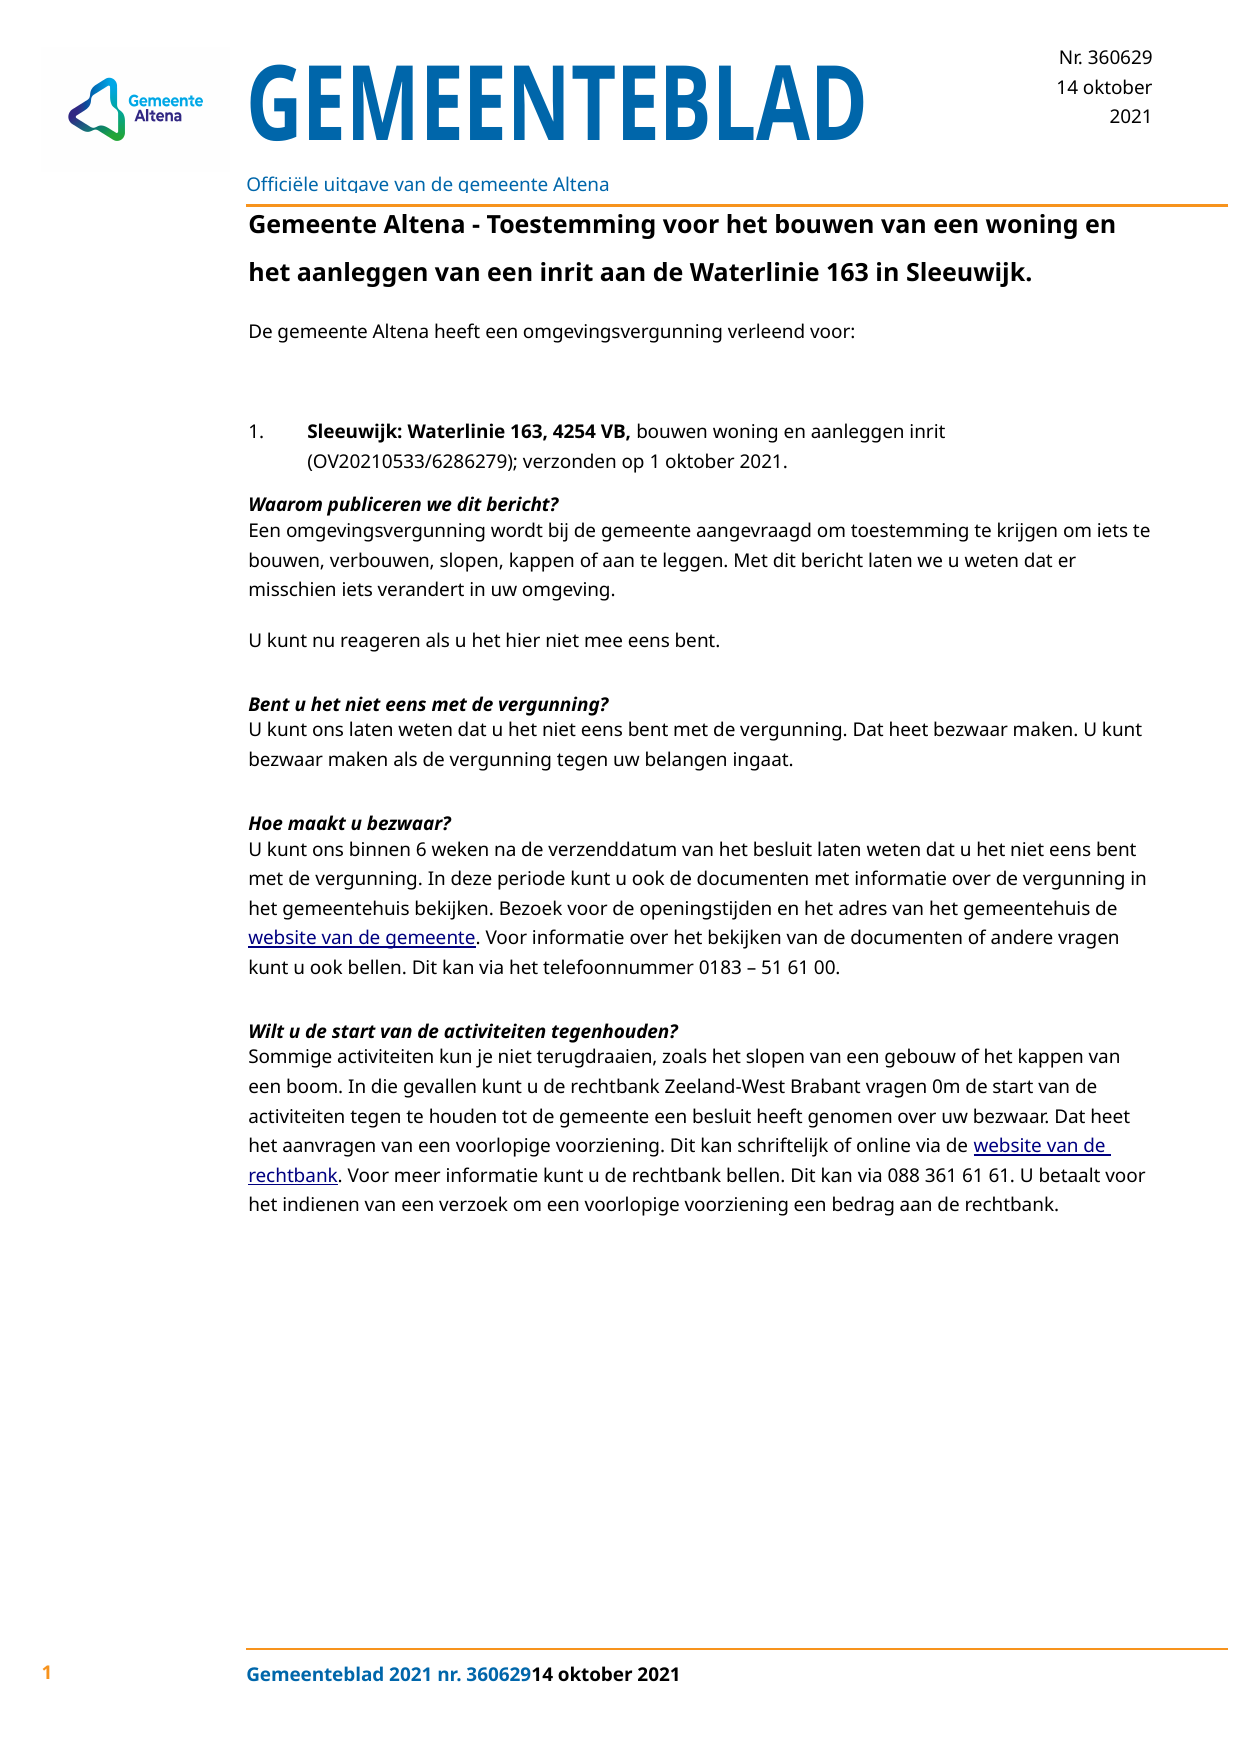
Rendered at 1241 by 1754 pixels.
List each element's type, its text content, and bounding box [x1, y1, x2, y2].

text Hoe maakt u bezwaar? [248, 810, 1152, 836]
text U kunt ons laten weten dat u het niet eens bent met de vergunning. Dat heet bezwaar maken. U kunt bezwaar maken als de vergunning tegen uw belangen ingaat. [248, 716, 1152, 772]
list Sleeuwijk: Waterlinie 163, 4254 VB, bouwen woning en aanleggen inrit (OV20210533/6286279); verzonden op 1 oktober 2021. [248, 419, 1152, 474]
text Gemeente Altena - Toestemming voor het bouwen van een woning en het aanleggen van een inrit aan de Waterlinie 163 in Sleeuwijk. [248, 207, 1152, 288]
text U kunt nu reageren als u het hier niet mee eens bent. [248, 627, 1152, 652]
text U kunt ons binnen 6 weken na de verzenddatum van het besluit laten weten dat u het niet eens bent met de vergunning. In deze periode kunt u ook de documenten met informatie over de vergunning in het gemeentehuis bekijken. Bezoek voor de openingstijden en het adres van het gemeentehuis de website van de gemeente. Voor informatie over het bekijken van de documenten of andere vragen kunt u ook bellen. Dit kan via het telefoonnummer 0183 – 51 61 00. [248, 836, 1152, 980]
text Een omgevingsvergunning wordt bij de gemeente aangevraagd om toestemming te krijgen om iets te bouwen, verbouwen, slopen, kappen of aan te leggen. Met dit bericht laten we u weten dat er misschien iets verandert in uw omgeving. [248, 517, 1152, 602]
text Waarom publiceren we dit bericht? [248, 491, 1152, 517]
text Bent u het niet eens met de vergunning? [248, 691, 1152, 716]
text De gemeente Altena heeft een omgevingsvergunning verleend voor: [248, 318, 1152, 344]
text Wilt u de start van de activiteiten tegenhouden? [248, 1018, 1152, 1044]
picture [41, 47, 231, 172]
text Sommige activiteiten kun je niet terugdraaien, zoals het slopen van een gebouw of het kappen van een boom. In die gevallen kunt u de rechtbank Zeeland-West Brabant vragen 0m de start van de activiteiten tegen te houden tot de gemeente een besluit heeft genomen over uw bezwaar. Dat heet het aanvragen van een voorlopige voorziening. Dit kan schriftelijk of online via de website van de rechtbank. Voor meer informatie kunt u de rechtbank bellen. Dit kan via 088 361 61 61. U betaalt voor het indienen van een verzoek om een voorlopige voorziening een bedrag aan de rechtbank. [248, 1044, 1152, 1217]
